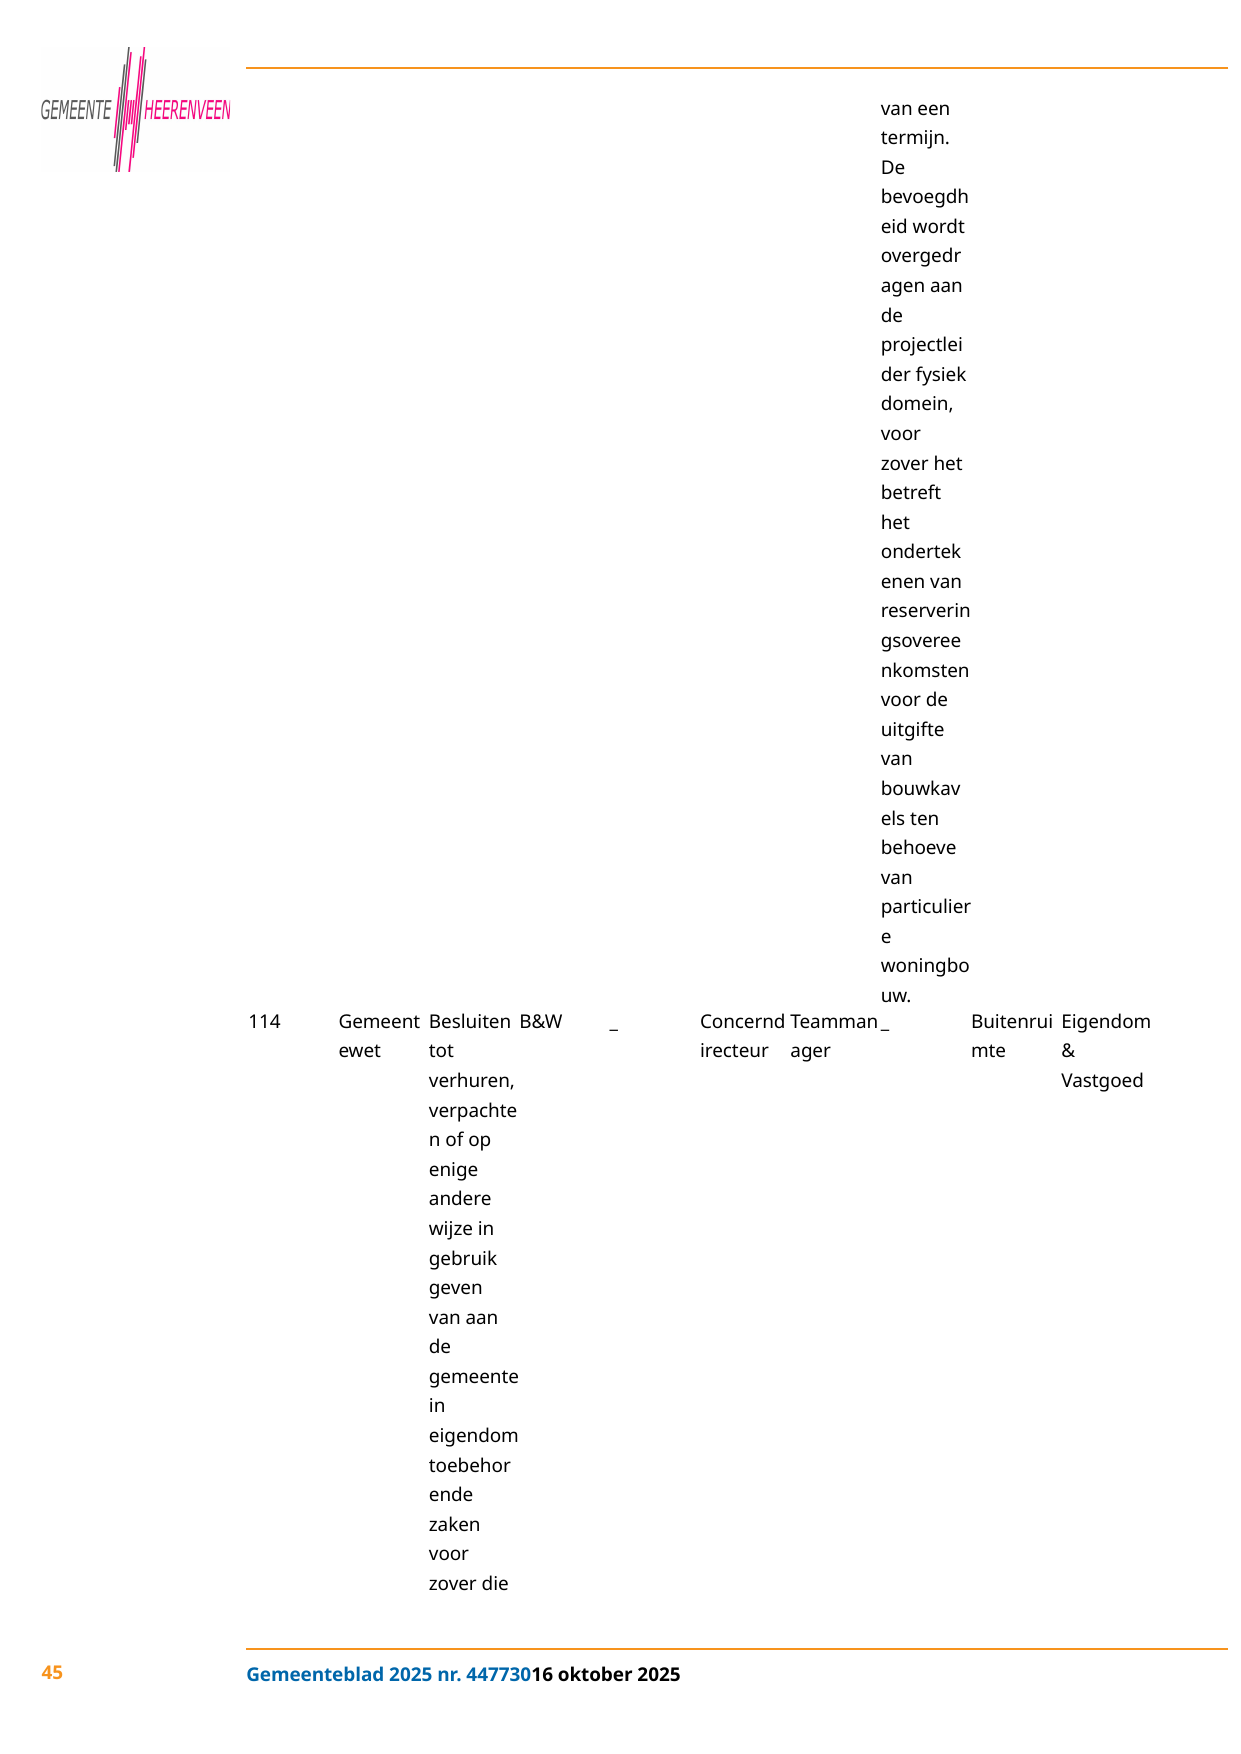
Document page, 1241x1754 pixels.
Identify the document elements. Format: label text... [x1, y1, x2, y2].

table_cell [609, 95, 700, 1008]
table_cell [1061, 95, 1152, 1008]
table_cell [790, 95, 881, 1008]
table_cell _ [609, 1008, 700, 1596]
table_cell Eigendom & Vastgoed [1061, 1008, 1152, 1596]
table_cell Concerndirecteur [700, 1008, 790, 1596]
table_cell 114 [248, 1008, 338, 1596]
table_cell [971, 95, 1061, 1008]
table_cell Teammanager [790, 1008, 881, 1596]
table_cell van een termijn. De bevoegdheid wordt overgedragen aan de projectleider fysiek domein, voor zover het betreft het ondertekenen van reserveringsovereenkomsten voor de uitgifte van bouwkavels ten behoeve van particuliere woningbouw. [881, 95, 971, 1008]
table_cell Besluiten tot verhuren, verpachten of op enige andere wijze in gebruik geven van aan de gemeente in eigendom toebehorende zaken voor zover die [429, 1008, 519, 1596]
table_cell [338, 95, 429, 1008]
table_cell [519, 95, 609, 1008]
table_cell Buitenruimte [971, 1008, 1061, 1596]
table_cell [700, 95, 790, 1008]
table_cell B&W [519, 1008, 609, 1596]
table_cell [248, 95, 338, 1008]
table_cell [429, 95, 519, 1008]
table_cell _ [881, 1008, 971, 1596]
picture [41, 47, 231, 172]
table_cell Gemeentewet [338, 1008, 429, 1596]
